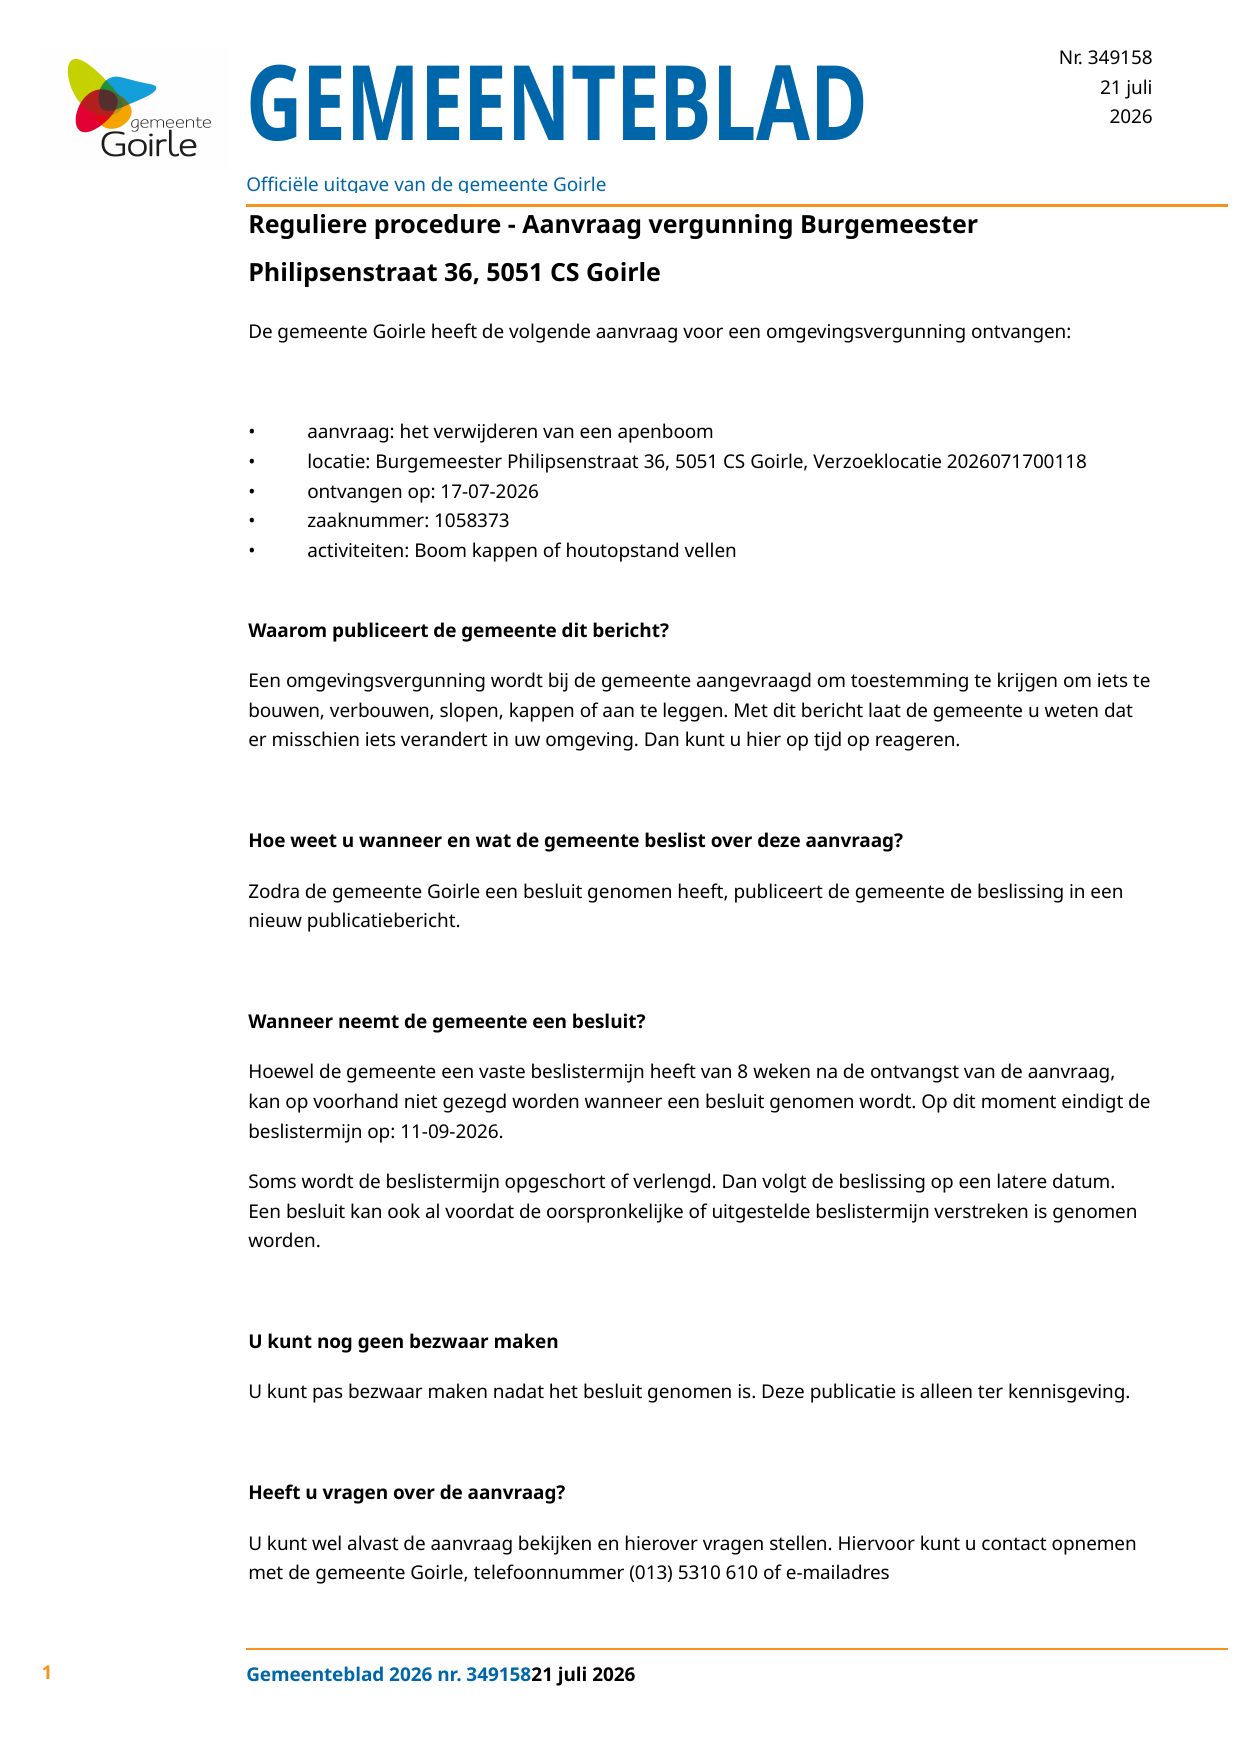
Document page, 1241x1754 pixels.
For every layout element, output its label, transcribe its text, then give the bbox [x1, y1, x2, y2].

text De gemeente Goirle heeft de volgende aanvraag voor een omgevingsvergunning ontvangen: [248, 318, 1152, 344]
text Hoewel de gemeente een vaste beslistermijn heeft van 8 weken na de ontvangst van de aanvraag, kan op voorhand niet gezegd worden wanneer een besluit genomen wordt. Op dit moment eindigt de beslistermijn op: 11-09-2026. [248, 1059, 1152, 1144]
text Waarom publiceert de gemeente dit bericht? [248, 617, 1152, 643]
text Hoe weet u wanneer en wat de gemeente beslist over deze aanvraag? [248, 827, 1152, 853]
text Wanneer neemt de gemeente een besluit? [248, 1008, 1152, 1034]
list locatie: Burgemeester Philipsenstraat 36, 5051 CS Goirle, Verzoeklocatie 2026071700118 [248, 448, 1152, 474]
text Heeft u vragen over de aanvraag? [248, 1479, 1152, 1505]
list activiteiten: Boom kappen of houtopstand vellen [248, 537, 1152, 563]
text Reguliere procedure - Aanvraag vergunning Burgemeester Philipsenstraat 36, 5051 CS Goirle [248, 207, 1152, 288]
list ontvangen op: 17-07-2026 [248, 478, 1152, 504]
text U kunt wel alvast de aanvraag bekijken en hierover vragen stellen. Hiervoor kunt u contact opnemen met de gemeente Goirle, telefoonnummer (013) 5310 610 of e-mailadres [248, 1530, 1152, 1585]
text Een omgevingsvergunning wordt bij de gemeente aangevraagd om toestemming te krijgen om iets te bouwen, verbouwen, slopen, kappen of aan te leggen. Met dit bericht laat de gemeente u weten dat er misschien iets verandert in uw omgeving. Dan kunt u hier op tijd op reageren. [248, 667, 1152, 752]
text Zodra de gemeente Goirle een besluit genomen heeft, publiceert de gemeente de beslissing in een nieuw publicatiebericht. [248, 878, 1152, 933]
list zaaknummer: 1058373 [248, 507, 1152, 533]
text U kunt pas bezwaar maken nadat het besluit genomen is. Deze publicatie is alleen ter kennisgeving. [248, 1379, 1152, 1404]
picture [41, 47, 231, 172]
text Soms wordt de beslistermijn opgeschort of verlengd. Dan volgt de beslissing op een latere datum. Een besluit kan ook al voordat de oorspronkelijke of uitgestelde beslistermijn verstreken is genomen worden. [248, 1168, 1152, 1253]
list aanvraag: het verwijderen van een apenboom [248, 419, 1152, 444]
text U kunt nog geen bezwaar maken [248, 1328, 1152, 1354]
